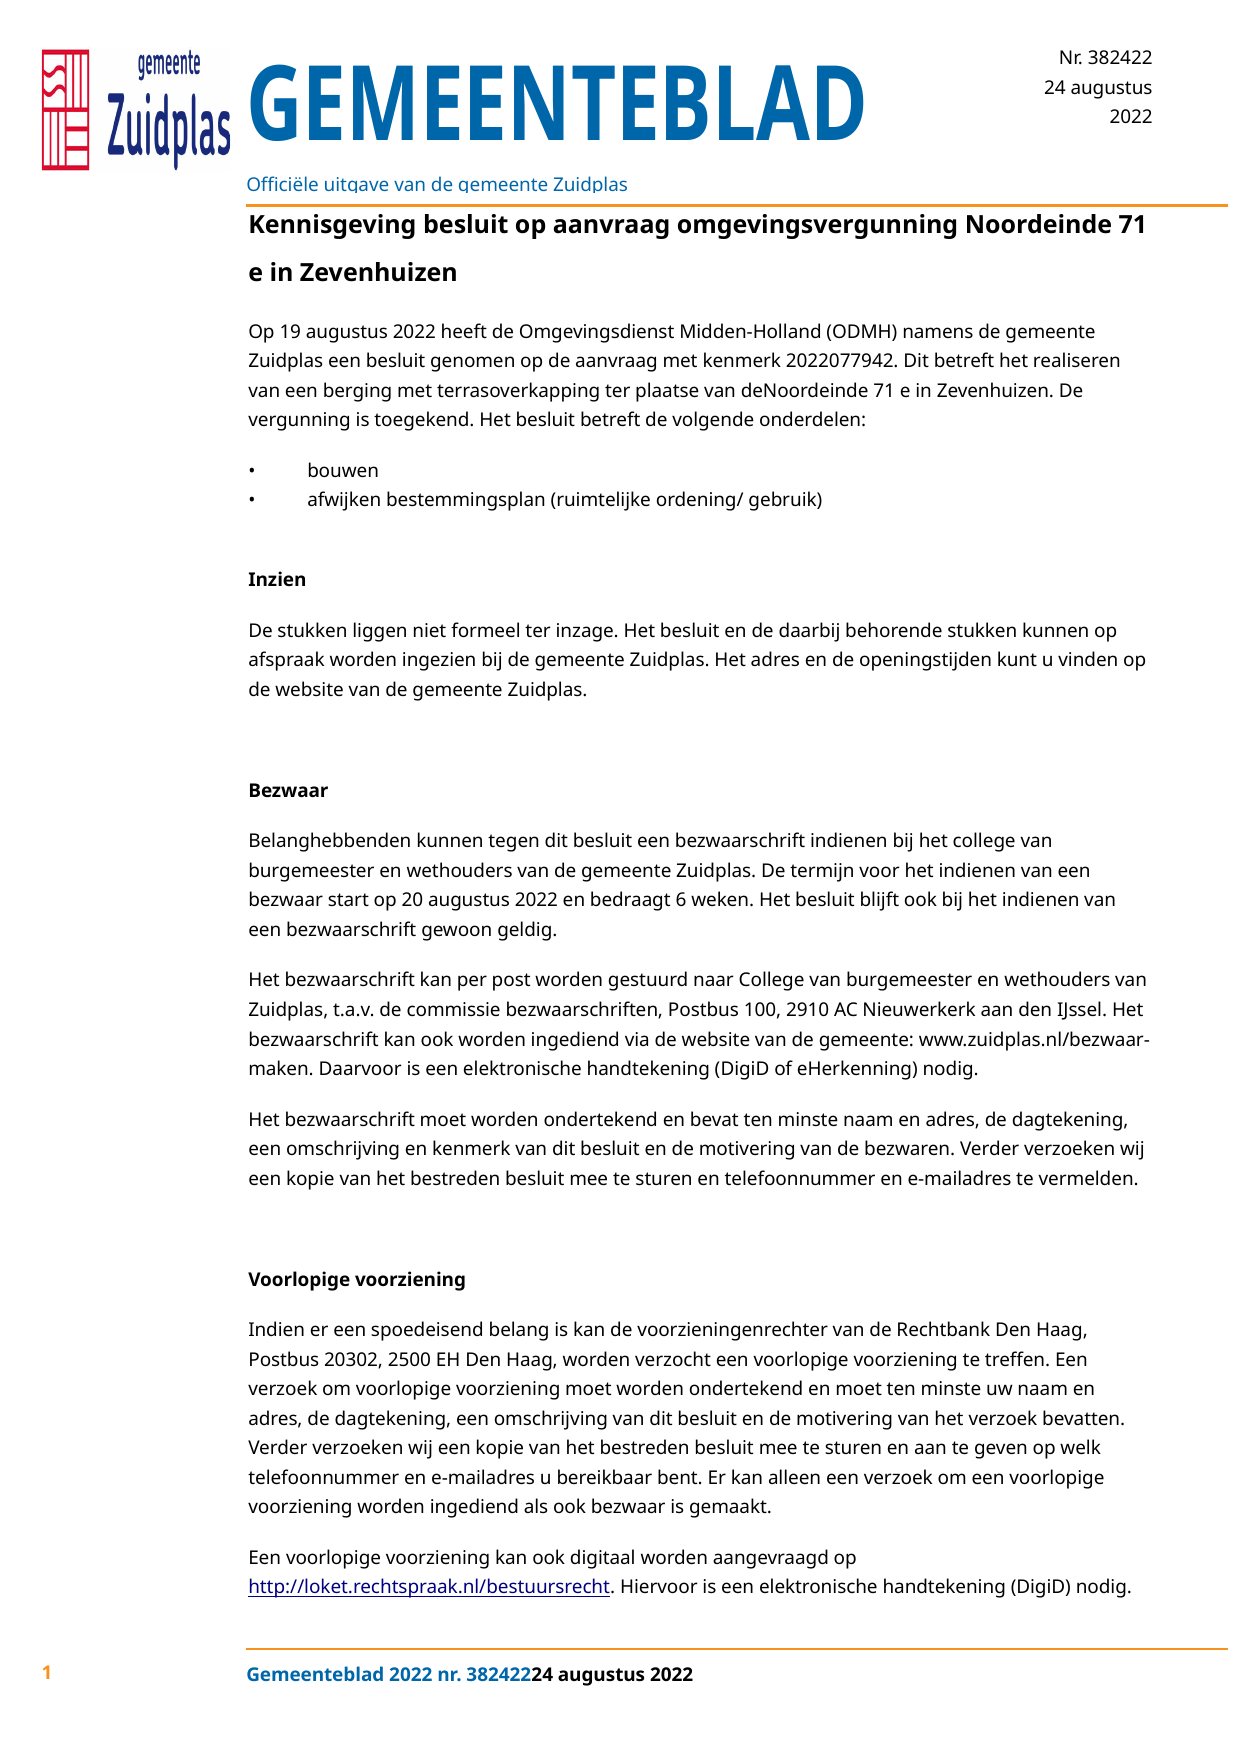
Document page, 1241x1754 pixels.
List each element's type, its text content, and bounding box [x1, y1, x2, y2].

text Het bezwaarschrift moet worden ondertekend en bevat ten minste naam en adres, de dagtekening, een omschrijving en kenmerk van dit besluit en de motivering van de bezwaren. Verder verzoeken wij een kopie van het bestreden besluit mee te sturen en telefoonnummer en e-mailadres te vermelden. [248, 1106, 1152, 1191]
text Indien er een spoedeisend belang is kan de voorzieningenrechter van de Rechtbank Den Haag, Postbus 20302, 2500 EH Den Haag, worden verzocht een voorlopige voorziening te treffen. Een verzoek om voorlopige voorziening moet worden ondertekend en moet ten minste uw naam en adres, de dagtekening, een omschrijving van dit besluit en de motivering van het verzoek bevatten. Verder verzoeken wij een kopie van het bestreden besluit mee te sturen en aan te geven op welk telefoonnummer en e-mailadres u bereikbaar bent. Er kan alleen een verzoek om een voorlopige voorziening worden ingediend als ook bezwaar is gemaakt. [248, 1316, 1152, 1519]
text Inzien [248, 567, 1152, 592]
text Op 19 augustus 2022 heeft de Omgevingsdienst Midden-Holland (ODMH) namens de gemeente Zuidplas een besluit genomen op de aanvraag met kenmerk 2022077942. Dit betreft het realiseren van een berging met terrasoverkapping ter plaatse van deNoordeinde 71 e in Zevenhuizen. De vergunning is toegekend. Het besluit betreft de volgende onderdelen: [248, 318, 1152, 432]
text Het bezwaarschrift kan per post worden gestuurd naar College van burgemeester en wethouders van Zuidplas, t.a.v. de commissie bezwaarschriften, Postbus 100, 2910 AC Nieuwerkerk aan den IJssel. Het bezwaarschrift kan ook worden ingediend via de website van de gemeente: www.zuidplas.nl/bezwaar-maken. Daarvoor is een elektronische handtekening (DigiD of eHerkenning) nodig. [248, 967, 1152, 1081]
text De stukken liggen niet formeel ter inzage. Het besluit en de daarbij behorende stukken kunnen op afspraak worden ingezien bij de gemeente Zuidplas. Het adres en de openingstijden kunt u vinden op de website van de gemeente Zuidplas. [248, 617, 1152, 702]
text Kennisgeving besluit op aanvraag omgevingsvergunning Noordeinde 71 e in Zevenhuizen [248, 207, 1152, 288]
picture [41, 47, 231, 172]
list bouwen [248, 457, 1152, 483]
text Voorlopige voorziening [248, 1266, 1152, 1292]
text Bezwaar [248, 777, 1152, 803]
text Een voorlopige voorziening kan ook digitaal worden aangevraagd op http://loket.rechtspraak.nl/bestuursrecht. Hiervoor is een elektronische handtekening (DigiD) nodig. [248, 1544, 1152, 1599]
list afwijken bestemmingsplan (ruimtelijke ordening/ gebruik) [248, 487, 1152, 512]
text Belanghebbenden kunnen tegen dit besluit een bezwaarschrift indienen bij het college van burgemeester en wethouders van de gemeente Zuidplas. De termijn voor het indienen van een bezwaar start op 20 augustus 2022 en bedraagt 6 weken. Het besluit blijft ook bij het indienen van een bezwaarschrift gewoon geldig. [248, 827, 1152, 942]
